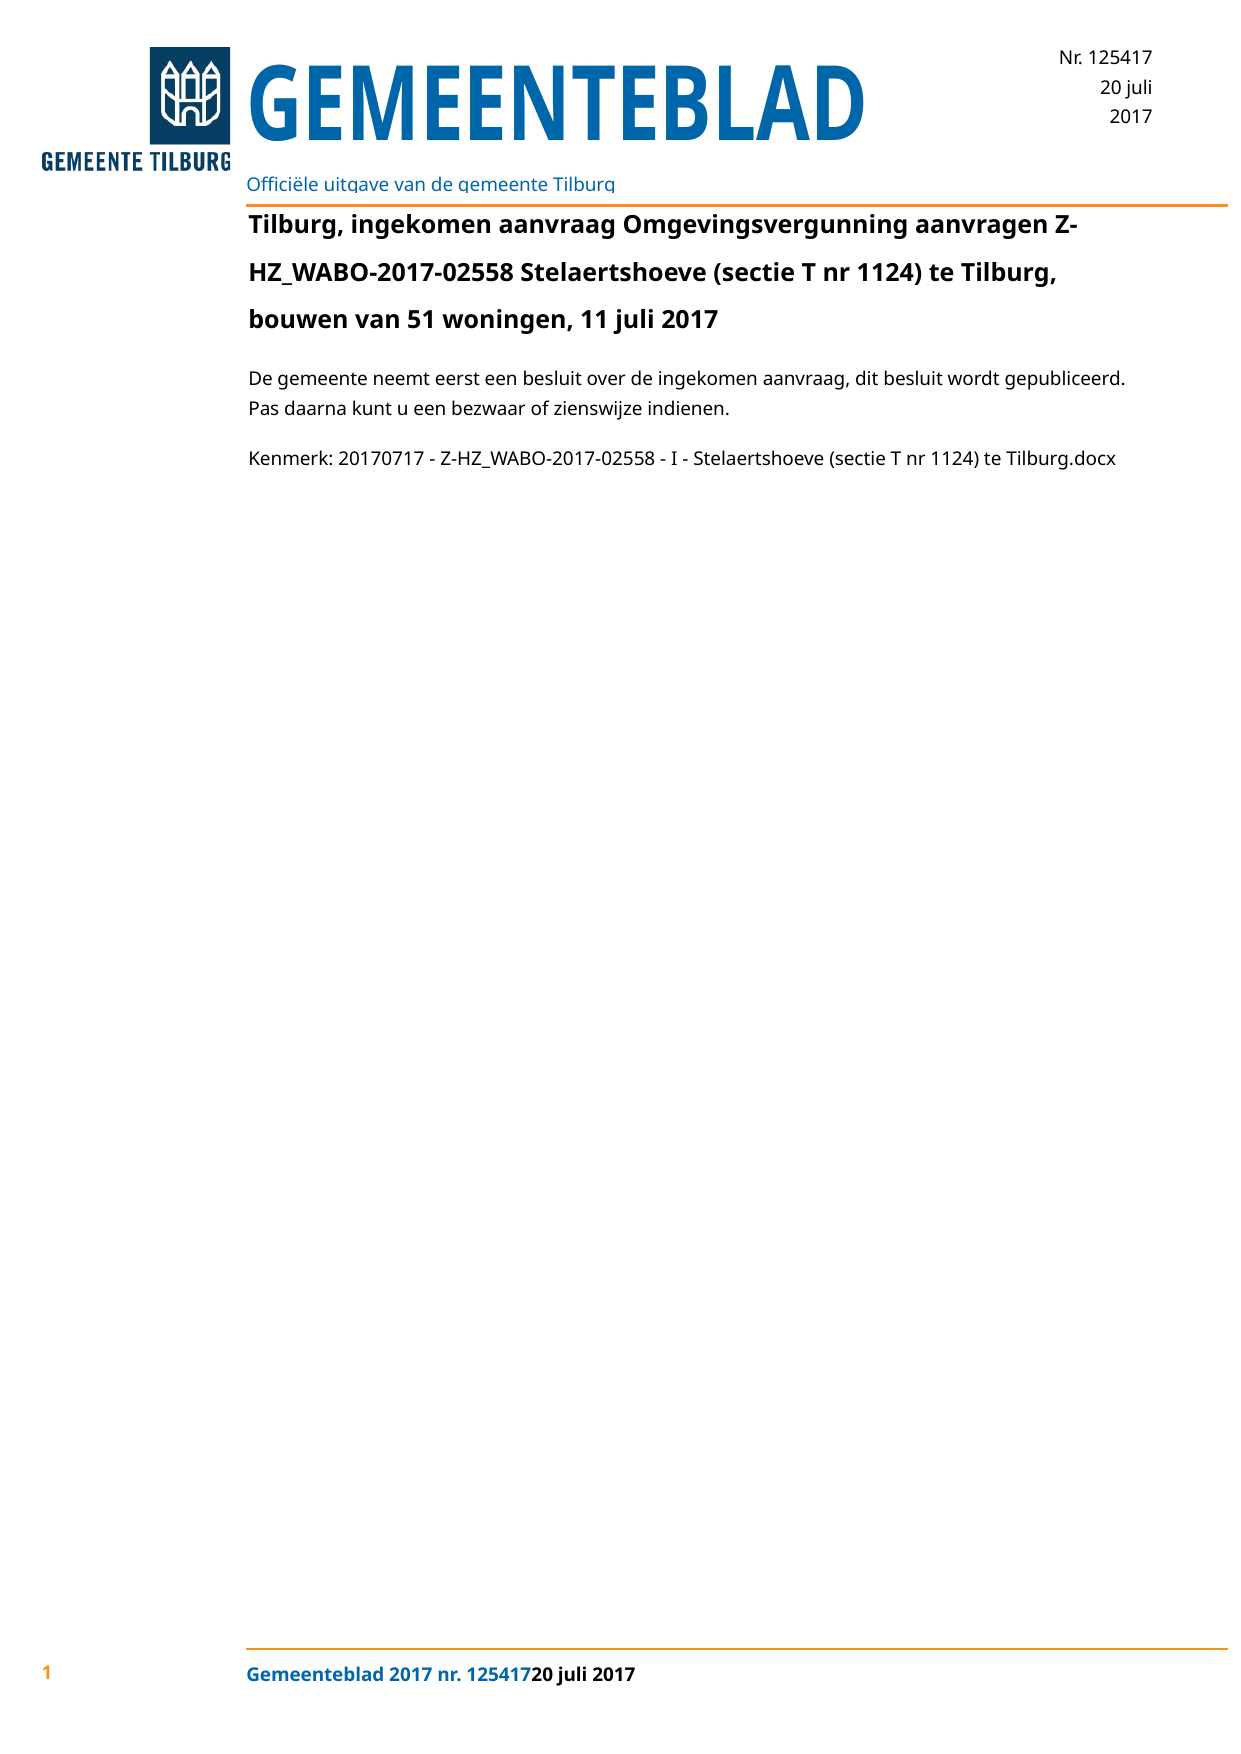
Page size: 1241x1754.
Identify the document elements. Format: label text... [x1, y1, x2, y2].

text Kenmerk: 20170717 - Z-HZ_WABO-2017-02558 - I - Stelaertshoeve (sectie T nr 1124) te Tilburg.docx [248, 446, 1152, 471]
text Tilburg, ingekomen aanvraag Omgevingsvergunning aanvragen Z-HZ_WABO-2017-02558 Stelaertshoeve (sectie T nr 1124) te Tilburg, bouwen van 51 woningen, 11 juli 2017 [248, 207, 1152, 336]
picture [41, 47, 231, 172]
text De gemeente neemt eerst een besluit over de ingekomen aanvraag, dit besluit wordt gepubliceerd. Pas daarna kunt u een bezwaar of zienswijze indienen. [248, 366, 1152, 421]
